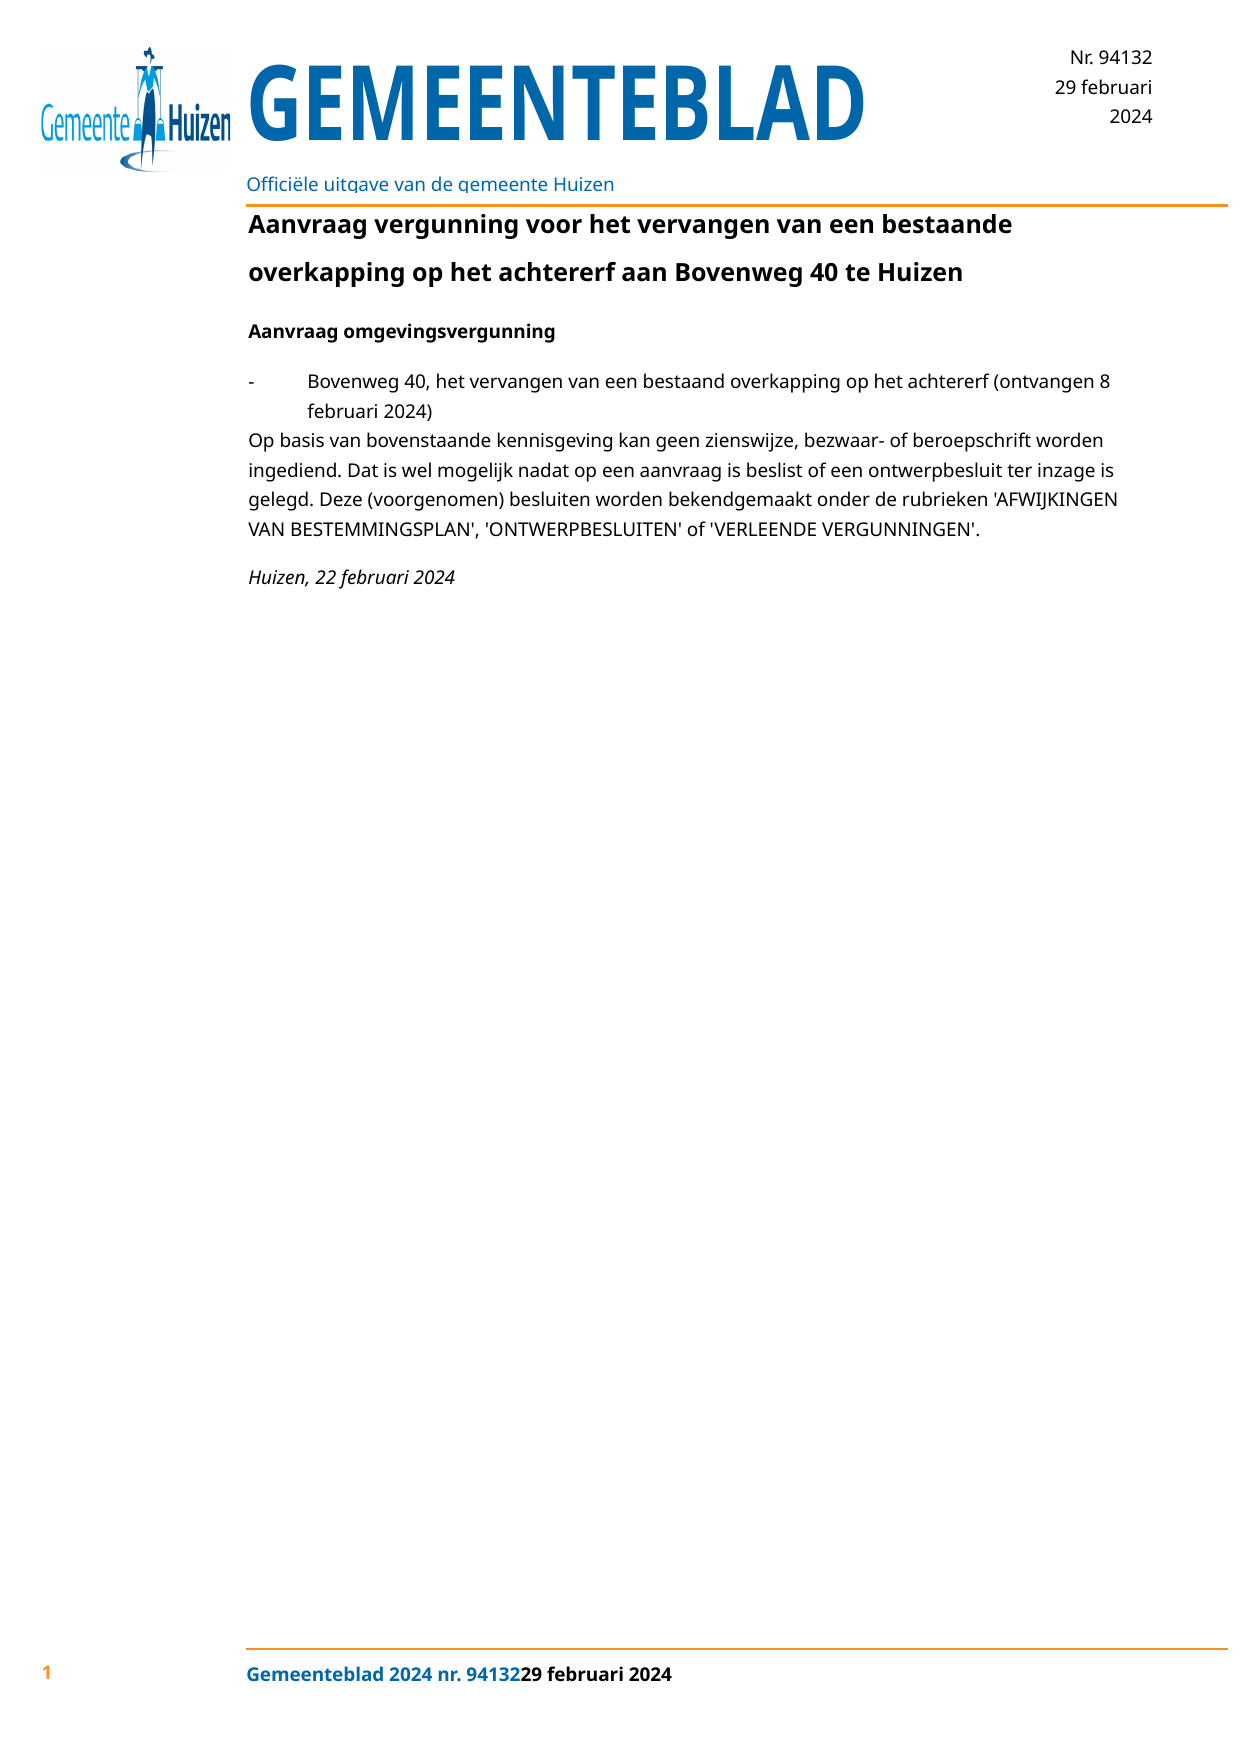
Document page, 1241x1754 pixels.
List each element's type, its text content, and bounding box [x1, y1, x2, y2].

text Aanvraag omgevingsvergunning [248, 318, 1152, 344]
text Aanvraag vergunning voor het vervangen van een bestaande overkapping op het achtererf aan Bovenweg 40 te Huizen [248, 207, 1152, 288]
text Huizen, 22 februari 2024 [248, 564, 1152, 590]
picture [41, 47, 231, 172]
text Op basis van bovenstaande kennisgeving kan geen zienswijze, bezwaar- of beroepschrift worden ingediend. Dat is wel mogelijk nadat op een aanvraag is beslist of een ontwerpbesluit ter inzage is gelegd. Deze (voorgenomen) besluiten worden bekendgemaakt onder de rubrieken 'AFWIJKINGEN VAN BESTEMMINGSPLAN', 'ONTWERPBESLUITEN' of 'VERLEENDE VERGUNNINGEN'. [248, 427, 1152, 542]
list Bovenweg 40, het vervangen van een bestaand overkapping op het achtererf (ontvangen 8 februari 2024) [248, 368, 1152, 424]
